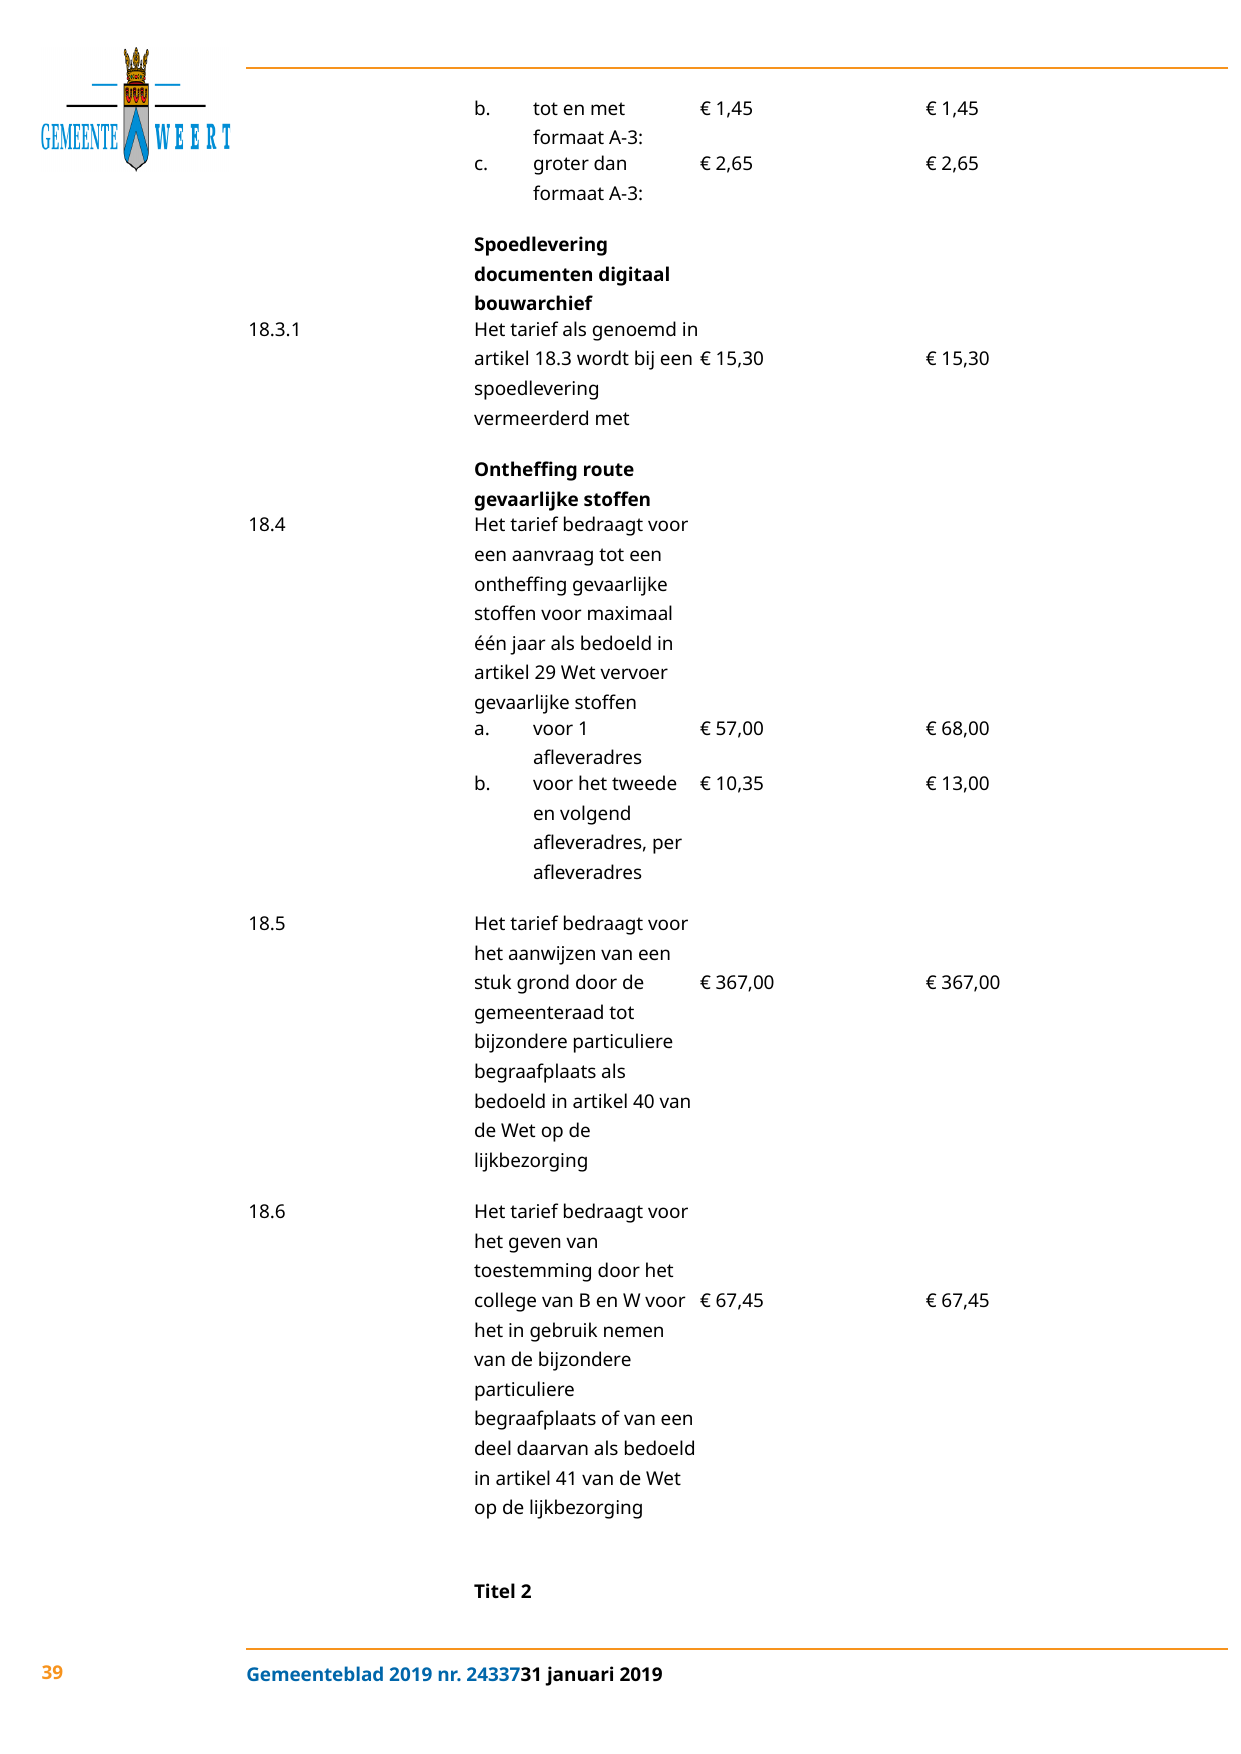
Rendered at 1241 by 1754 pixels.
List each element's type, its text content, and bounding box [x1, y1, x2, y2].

table_cell € 367,00 [926, 910, 1152, 1173]
table_cell Het tarief bedraagt voor een aanvraag tot een ontheffing gevaarlijke stoffen voor maximaal één jaar als bedoeld in artikel 29 Wet vervoer gevaarlijke stoffen [474, 512, 700, 715]
table_cell € 57,00 [700, 715, 926, 770]
picture [41, 47, 231, 172]
table_cell [926, 231, 1152, 316]
table_cell [700, 231, 926, 316]
table_cell [700, 1173, 926, 1198]
table_cell € 2,65 [926, 150, 1152, 205]
table_cell € 1,45 [926, 95, 1152, 150]
table_cell [248, 456, 474, 512]
table_cell [926, 512, 1152, 715]
table_cell [926, 1173, 1152, 1198]
table_cell Het tarief bedraagt voor het aanwijzen van een stuk grond door de gemeenteraad tot bijzondere particuliere begraafplaats als bedoeld in artikel 40 van de Wet op de lijkbezorging [474, 910, 700, 1173]
table_cell [248, 95, 474, 150]
table_cell [474, 1173, 700, 1198]
table_header Titel 2 [474, 1579, 700, 1604]
table_cell [926, 456, 1152, 512]
table_cell € 68,00 [926, 715, 1152, 770]
table_cell [474, 1520, 700, 1546]
table_cell [700, 205, 926, 231]
table_cell voor 1 afleveradres [474, 715, 700, 770]
table_cell [700, 456, 926, 512]
table_cell [700, 431, 926, 456]
table_cell [248, 150, 474, 205]
table_cell [926, 205, 1152, 231]
table_cell [700, 1520, 926, 1546]
table_cell [248, 885, 474, 910]
table_cell [926, 885, 1152, 910]
table_cell [700, 885, 926, 910]
table_cell [474, 431, 700, 456]
table_cell 18.5 [248, 910, 474, 1173]
table_cell Spoedlevering documenten digitaal bouwarchief [474, 231, 700, 316]
table_cell [926, 431, 1152, 456]
table_cell [248, 205, 474, 231]
table_cell [926, 1520, 1152, 1546]
table_header [700, 1579, 926, 1604]
table_cell [248, 770, 474, 884]
table_header [248, 1579, 474, 1604]
table_header [926, 1579, 1152, 1604]
table_cell [248, 1520, 474, 1546]
table_cell € 1,45 [700, 95, 926, 150]
table_cell 18.3.1 [248, 316, 474, 431]
table_cell € 15,30 [700, 316, 926, 431]
table_cell [700, 512, 926, 715]
table_cell € 67,45 [926, 1199, 1152, 1520]
table_cell Het tarief als genoemd in artikel 18.3 wordt bij een spoedlevering vermeerderd met [474, 316, 700, 431]
table_cell [248, 715, 474, 770]
table_cell [474, 205, 700, 231]
table_cell € 10,35 [700, 770, 926, 884]
table_cell voor het tweede en volgend afleveradres, per afleveradres [474, 770, 700, 884]
table_cell [248, 1173, 474, 1198]
table_cell € 2,65 [700, 150, 926, 205]
table_cell € 13,00 [926, 770, 1152, 884]
table_cell [474, 885, 700, 910]
table_cell groter dan formaat A-3: [474, 150, 700, 205]
table_cell Het tarief bedraagt voor het geven van toestemming door het college van B en W voor het in gebruik nemen van de bijzondere particuliere begraafplaats of van een deel daarvan als bedoeld in artikel 41 van de Wet op de lijkbezorging [474, 1199, 700, 1520]
table_cell € 67,45 [700, 1199, 926, 1520]
table_cell Ontheffing route gevaarlijke stoffen [474, 456, 700, 512]
table_cell tot en met formaat A-3: [474, 95, 700, 150]
table_cell 18.6 [248, 1199, 474, 1520]
table_cell € 367,00 [700, 910, 926, 1173]
table_cell [248, 431, 474, 456]
table_cell 18.4 [248, 512, 474, 715]
table_cell € 15,30 [926, 316, 1152, 431]
table_cell [248, 231, 474, 316]
